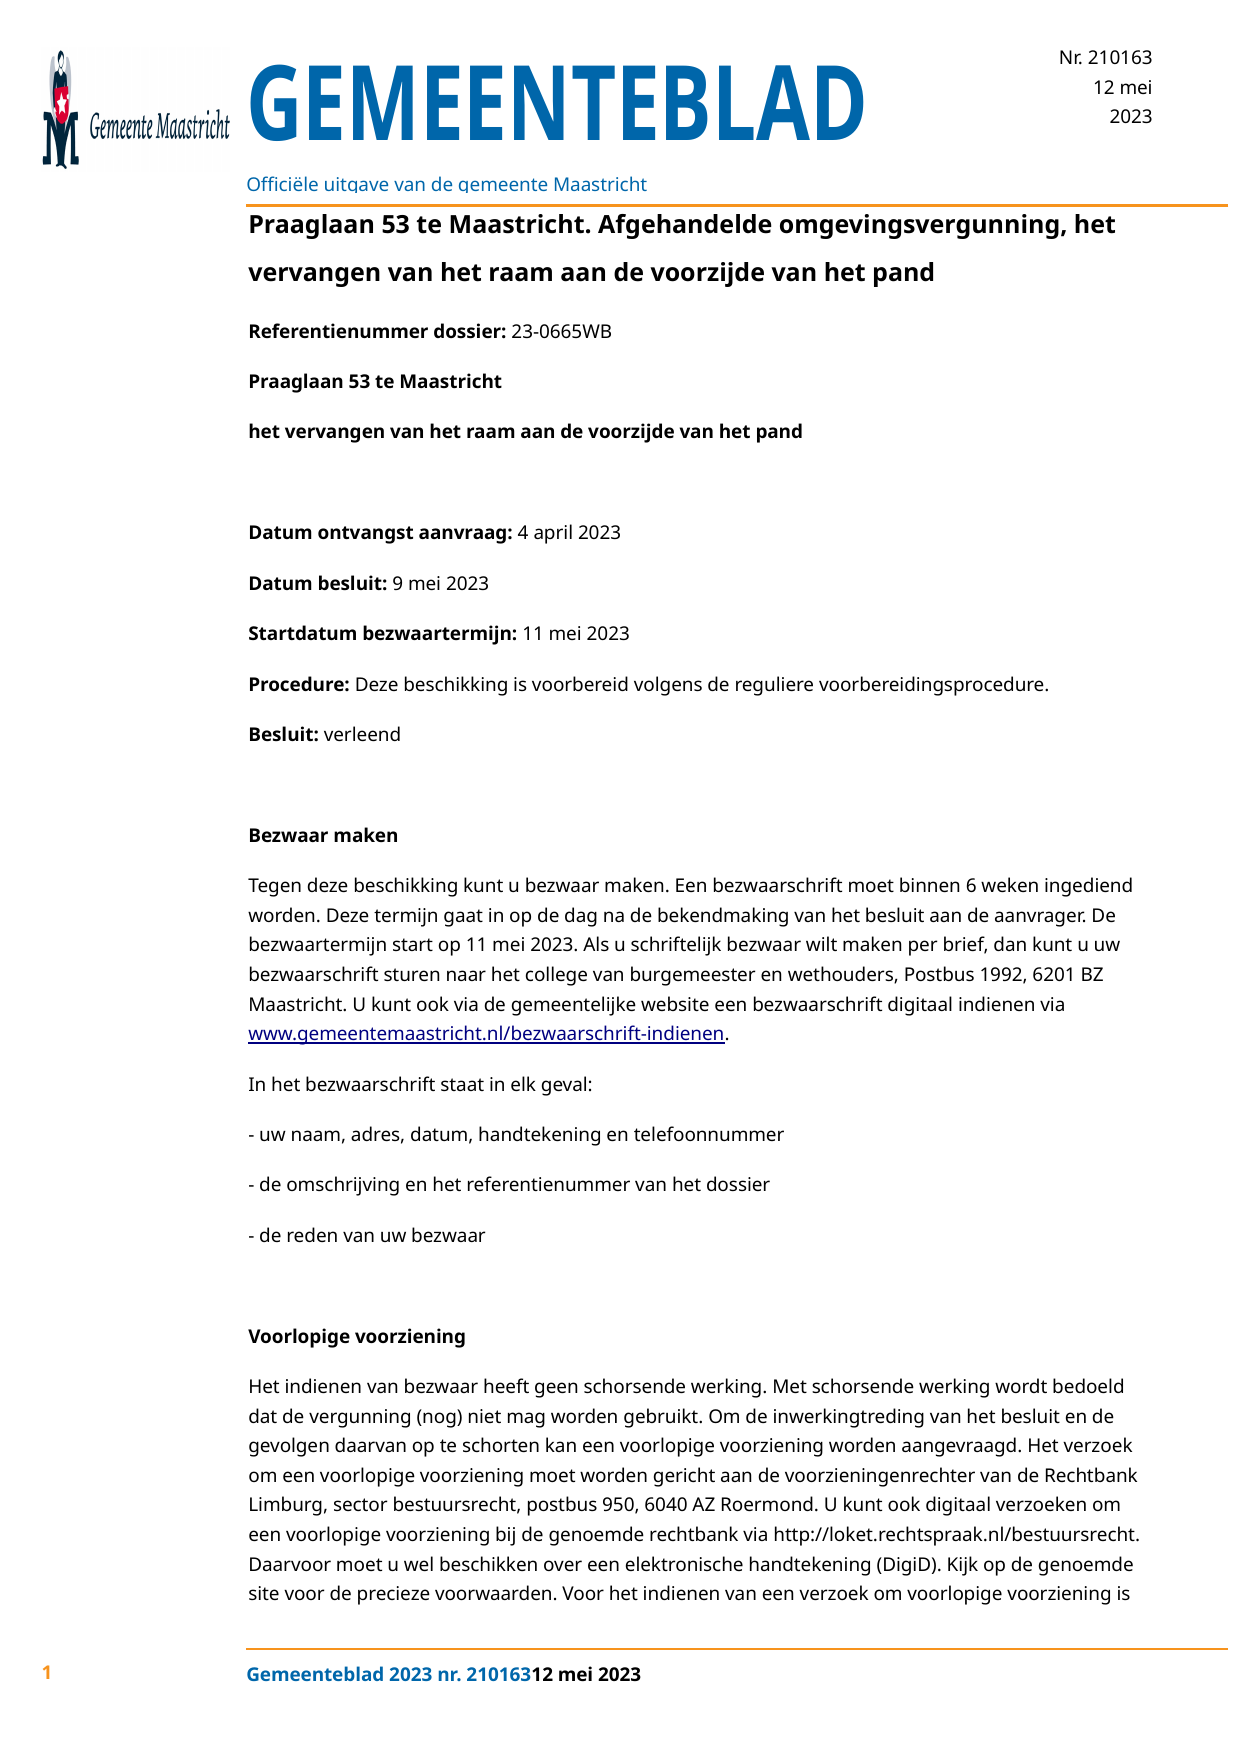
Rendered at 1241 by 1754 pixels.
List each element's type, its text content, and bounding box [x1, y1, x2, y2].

text Bezwaar maken [248, 822, 1152, 848]
text Het indienen van bezwaar heeft geen schorsende werking. Met schorsende werking wordt bedoeld dat de vergunning (nog) niet mag worden gebruikt. Om de inwerkingtreding van het besluit en de gevolgen daarvan op te schorten kan een voorlopige voorziening worden aangevraagd. Het verzoek om een voorlopige voorziening moet worden gericht aan de voorzieningenrechter van de Rechtbank Limburg, sector bestuursrecht, postbus 950, 6040 AZ Roermond. U kunt ook digitaal verzoeken om een voorlopige voorziening bij de genoemde rechtbank via http://loket.rechtspraak.nl/bestuursrecht. Daarvoor moet u wel beschikken over een elektronische handtekening (DigiD). Kijk op de genoemde site voor de precieze voorwaarden. Voor het indienen van een verzoek om voorlopige voorziening is [248, 1373, 1152, 1606]
text Tegen deze beschikking kunt u bezwaar maken. Een bezwaarschrift moet binnen 6 weken ingediend worden. Deze termijn gaat in op de dag na de bekendmaking van het besluit aan de aanvrager. De bezwaartermijn start op 11 mei 2023. Als u schriftelijk bezwaar wilt maken per brief, dan kunt u uw bezwaarschrift sturen naar het college van burgemeester en wethouders, Postbus 1992, 6201 BZ Maastricht. U kunt ook via de gemeentelijke website een bezwaarschrift digitaal indienen via www.gemeentemaastricht.nl/bezwaarschrift-indienen. [248, 872, 1152, 1046]
text Praaglaan 53 te Maastricht. Afgehandelde omgevingsvergunning, het vervangen van het raam aan de voorzijde van het pand [248, 207, 1152, 288]
text Datum ontvangst aanvraag: 4 april 2023 [248, 519, 1152, 545]
text Procedure: Deze beschikking is voorbereid volgens de reguliere voorbereidingsprocedure. [248, 671, 1152, 697]
text het vervangen van het raam aan de voorzijde van het pand [248, 419, 1152, 444]
text Datum besluit: 9 mei 2023 [248, 570, 1152, 596]
text Praaglaan 53 te Maastricht [248, 368, 1152, 394]
text Startdatum bezwaartermijn: 11 mei 2023 [248, 620, 1152, 646]
picture [41, 47, 231, 172]
text - de reden van uw bezwaar [248, 1222, 1152, 1248]
text Voorlopige voorziening [248, 1323, 1152, 1349]
text In het bezwaarschrift staat in elk geval: [248, 1071, 1152, 1097]
text - uw naam, adres, datum, handtekening en telefoonnummer [248, 1121, 1152, 1147]
text Besluit: verleend [248, 721, 1152, 747]
text Referentienummer dossier: 23-0665WB [248, 318, 1152, 344]
text - de omschrijving en het referentienummer van het dossier [248, 1172, 1152, 1197]
